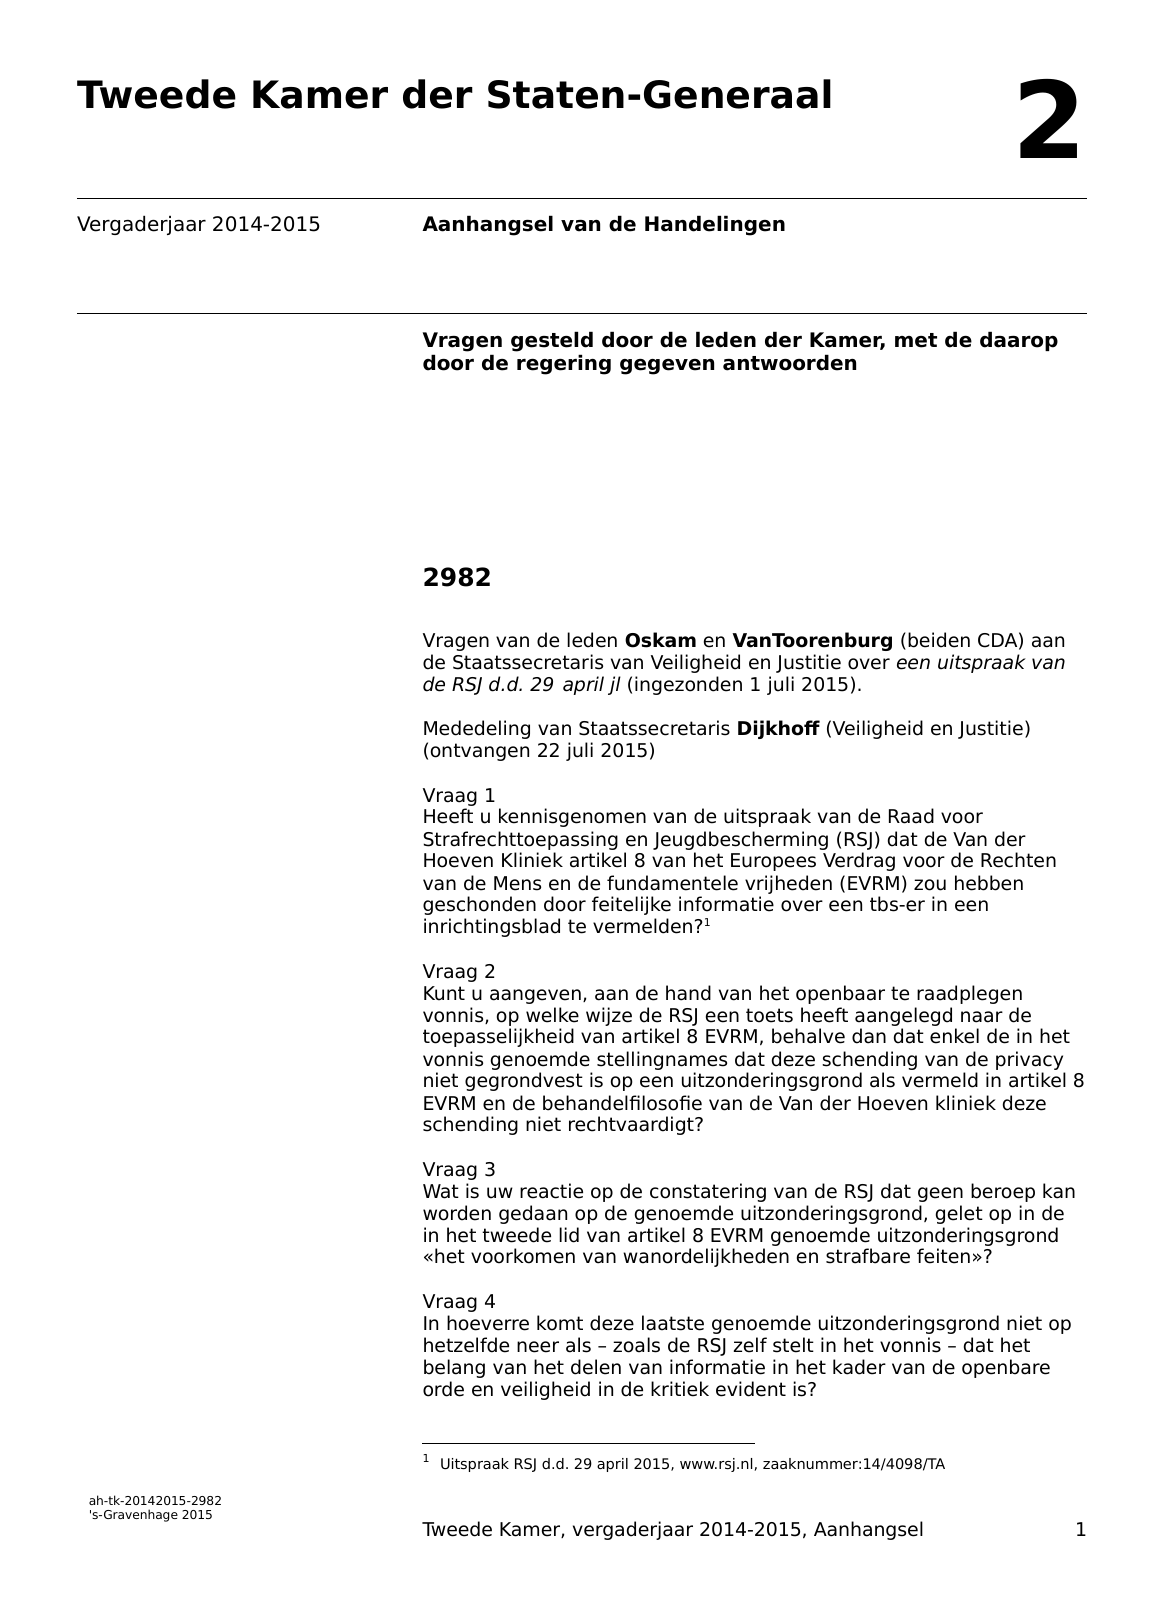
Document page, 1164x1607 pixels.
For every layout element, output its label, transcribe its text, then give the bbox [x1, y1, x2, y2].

text Heeft u kennisgenomen van de uitspraak van de Raad voor Strafrechttoepassing en Jeugdbescherming (RSJ) dat de Van der Hoeven Kliniek artikel 8 van het Europees Verdrag voor de Rechten van de Mens en de fundamentele vrijheden (EVRM) zou hebben geschonden door feitelijke informatie over een tbs-er in een inrichtingsblad te vermelden? [422, 806, 1087, 938]
table_header Tweede Kamer der Staten-Generaal [77, 59, 886, 198]
table_cell [77, 314, 422, 375]
text Vragen van de leden Oskam en VanToorenburg (beiden CDA) aan de Staatssecretaris van Veiligheid en Justitie over een uitspraak van de RSJ d.d. 29 april jl (ingezonden 1 juli 2015). [422, 630, 1087, 696]
text ah-tk-20142015-2982 [88, 1494, 323, 1508]
table_cell Aanhangsel van de Handelingen [422, 199, 1087, 313]
table_cell Vragen gesteld door de leden der Kamer, met de daarop door de regering gegeven antwoorden [422, 314, 1087, 375]
text Uitspraak RSJ d.d. 29 april 2015, www.rsj.nl, zaaknummer:14/4098/TA [422, 1452, 1087, 1474]
table_cell Vergaderjaar 2014-2015 [77, 199, 422, 313]
text Mededeling van Staatssecretaris Dijkhoff (Veiligheid en Justitie) (ontvangen 22 juli 2015) [422, 718, 1087, 762]
text 's-Gravenhage 2015 [88, 1508, 323, 1522]
text 2982 [422, 563, 1087, 592]
text Vraag 4 [422, 1291, 1087, 1313]
text Wat is uw reactie op de constatering van de RSJ dat geen beroep kan worden gedaan op de genoemde uitzonderingsgrond, gelet op in de in het tweede lid van artikel 8 EVRM genoemde uitzonderingsgrond «het voorkomen van wanordelijkheden en strafbare feiten»? [422, 1181, 1087, 1268]
text Kunt u aangeven, aan de hand van het openbaar te raadplegen vonnis, op welke wijze de RSJ een toets heeft aangelegd naar de toepasselijkheid van artikel 8 EVRM, behalve dan dat enkel de in het vonnis genoemde stellingnames dat deze schending van de privacy niet gegrondvest is op een uitzonderingsgrond als vermeld in artikel 8 EVRM en de behandelfilosofie van de Van der Hoeven kliniek deze schending niet rechtvaardigt? [422, 982, 1087, 1136]
text Vraag 1 [422, 784, 1087, 806]
table_header 2 [886, 59, 1087, 198]
text In hoeverre komt deze laatste genoemde uitzonderingsgrond niet op hetzelfde neer als – zoals de RSJ zelf stelt in het vonnis – dat het belang van het delen van informatie in het kader van de openbare orde en veiligheid in de kritiek evident is? [422, 1313, 1087, 1401]
text Vraag 2 [422, 961, 1087, 982]
text Vraag 3 [422, 1158, 1087, 1181]
